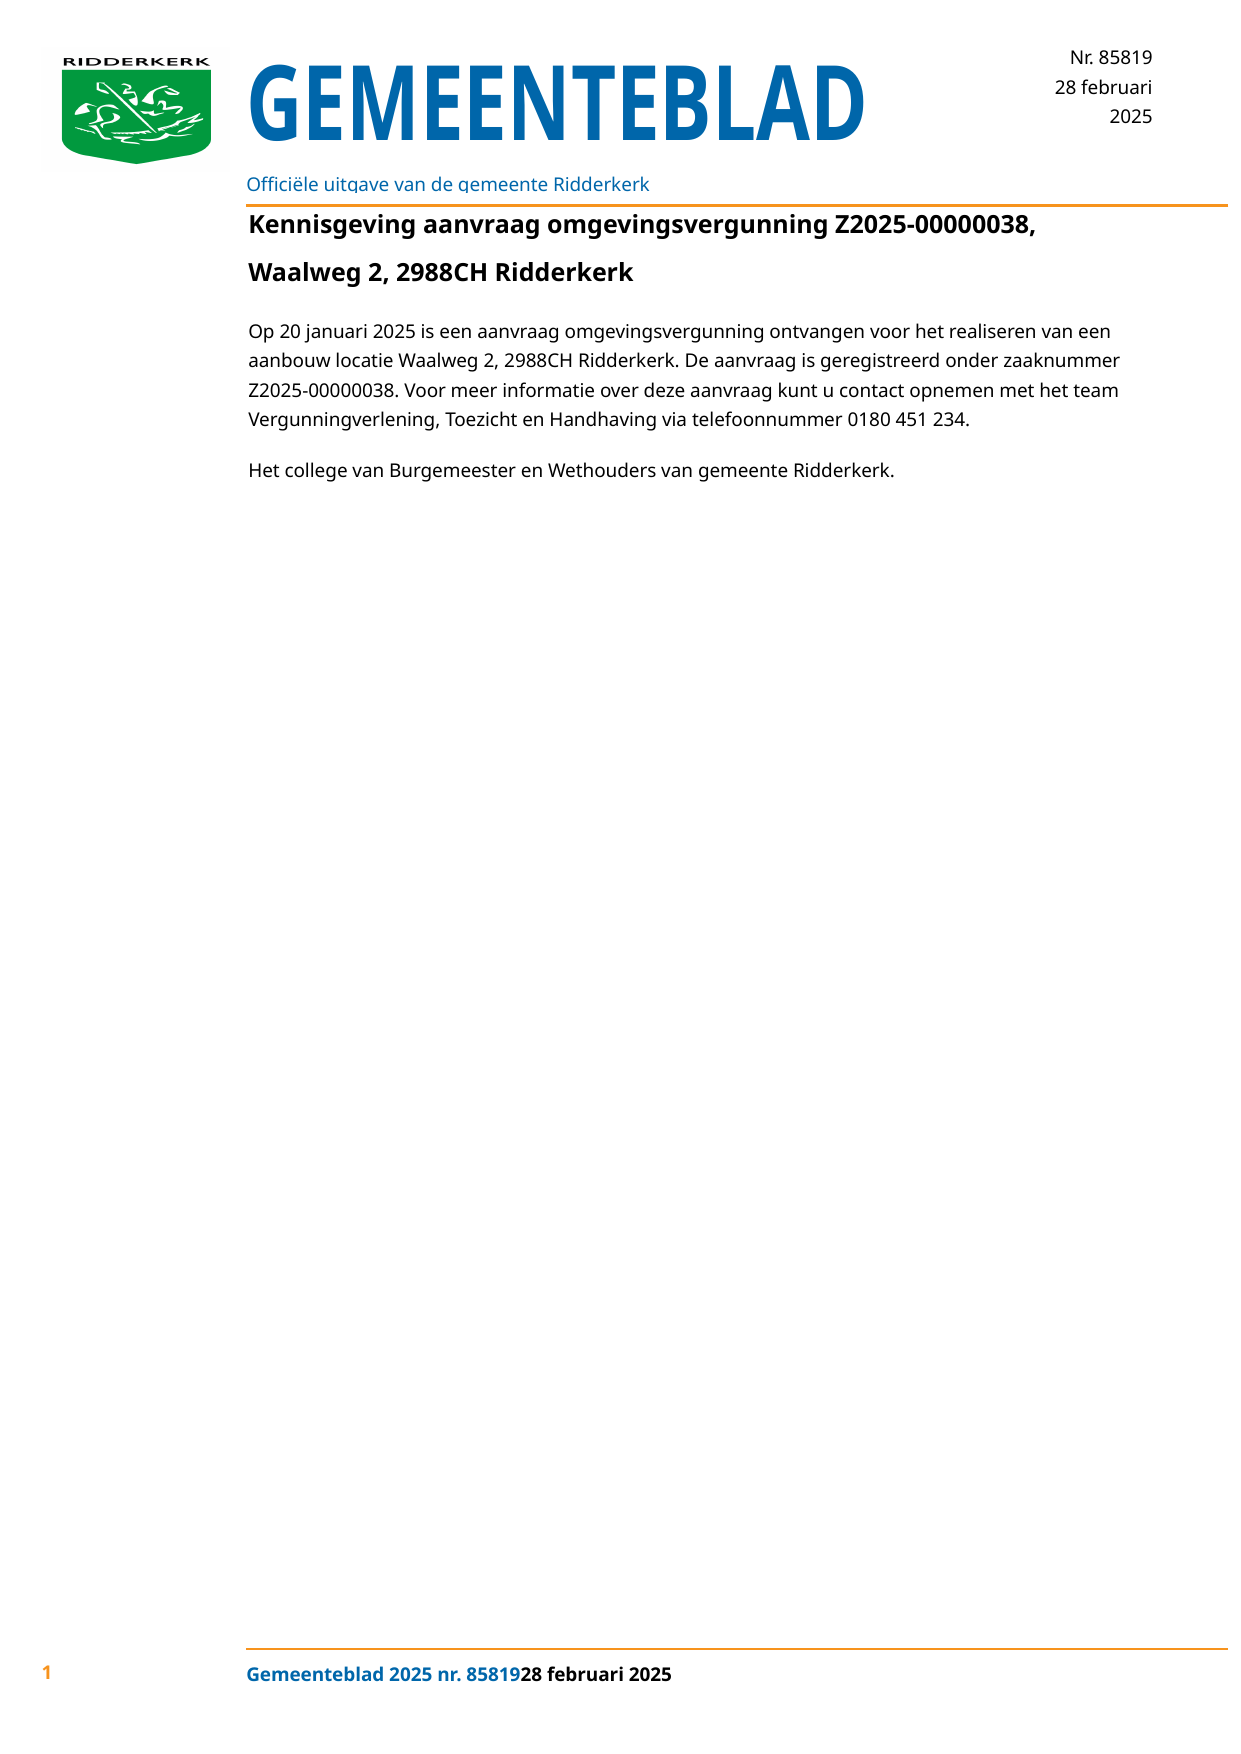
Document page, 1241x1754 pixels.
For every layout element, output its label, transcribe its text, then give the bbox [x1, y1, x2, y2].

text Het college van Burgemeester en Wethouders van gemeente Ridderkerk. [248, 457, 1152, 483]
text Op 20 januari 2025 is een aanvraag omgevingsvergunning ontvangen voor het realiseren van een aanbouw locatie Waalweg 2, 2988CH Ridderkerk. De aanvraag is geregistreerd onder zaaknummer Z2025-00000038. Voor meer informatie over deze aanvraag kunt u contact opnemen met het team Vergunningverlening, Toezicht en Handhaving via telefoonnummer 0180 451 234. [248, 318, 1152, 432]
text Kennisgeving aanvraag omgevingsvergunning Z2025-00000038, Waalweg 2, 2988CH Ridderkerk [248, 207, 1152, 288]
picture [41, 47, 231, 172]
